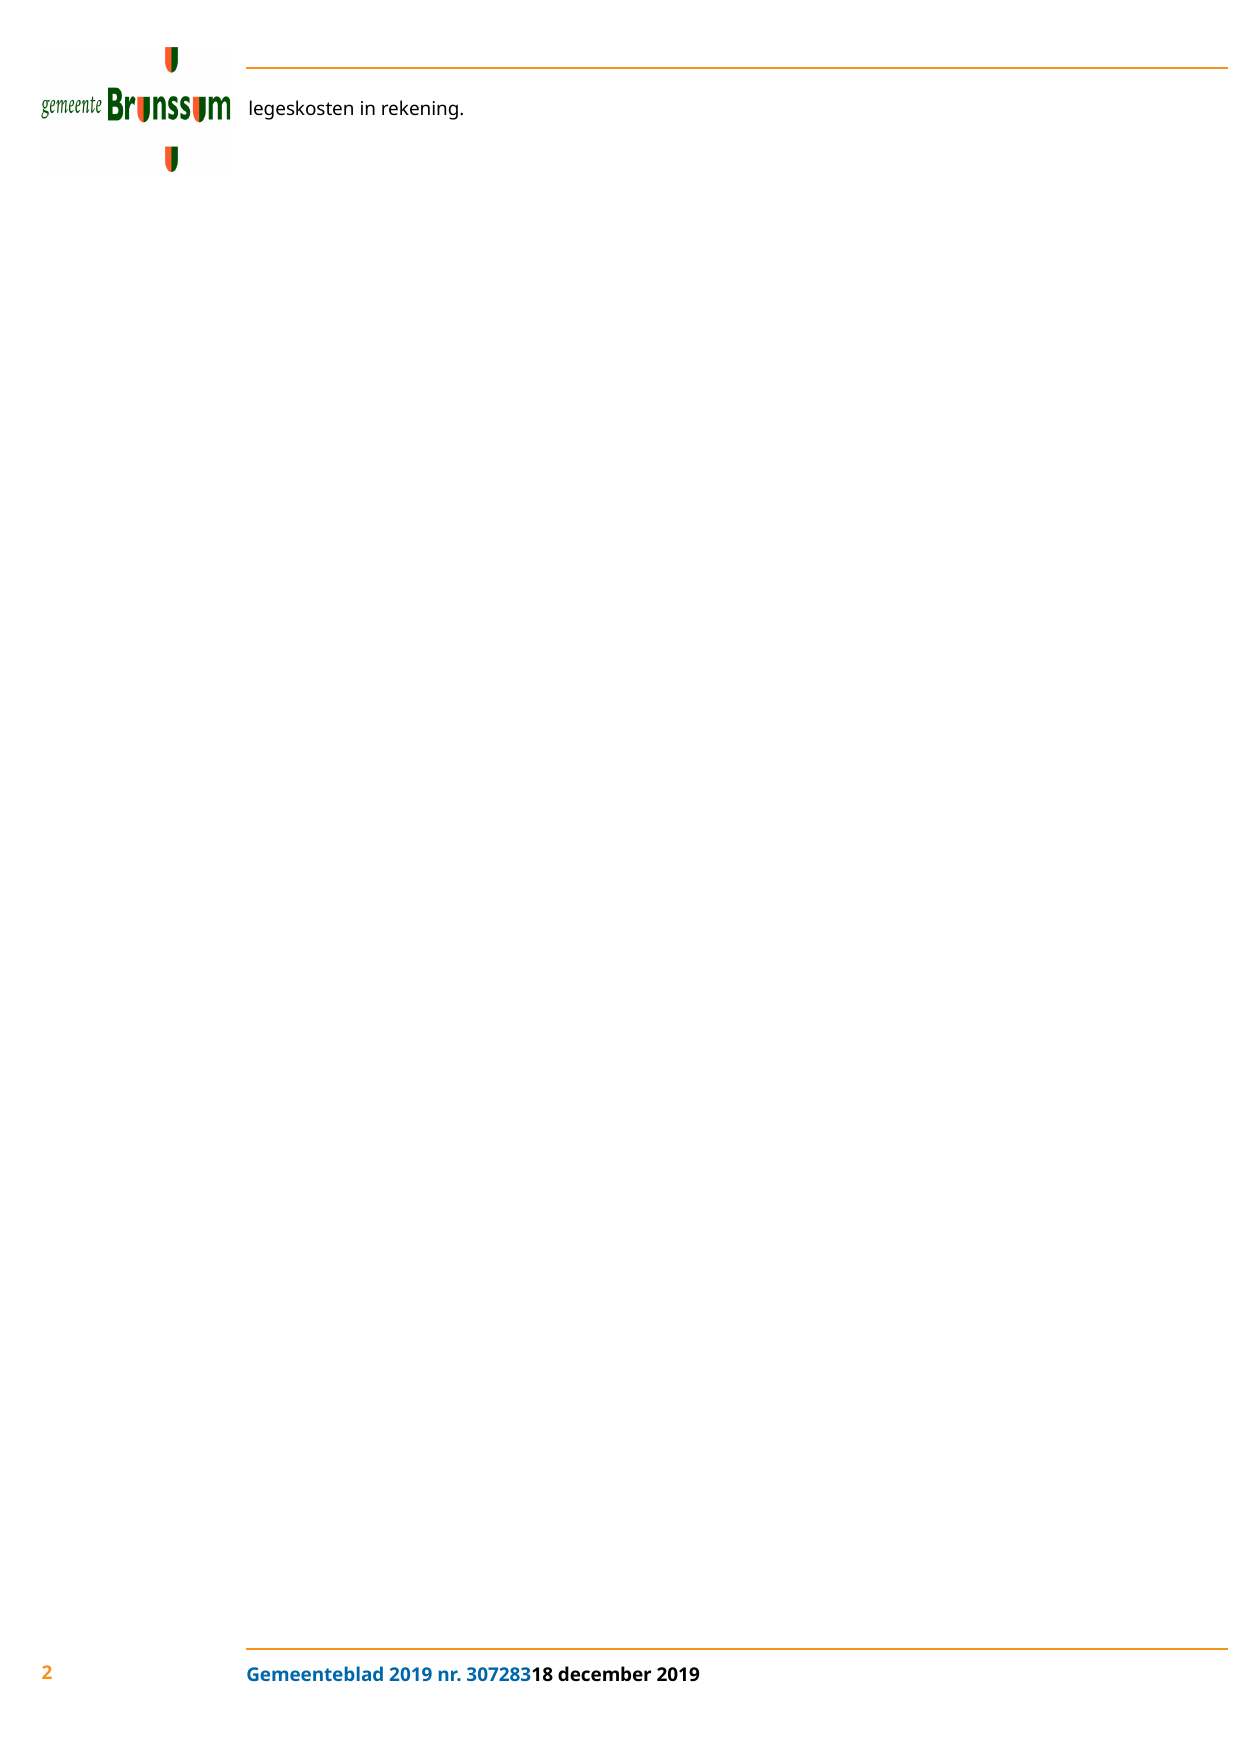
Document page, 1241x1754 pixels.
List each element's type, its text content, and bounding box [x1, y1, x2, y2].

text legeskosten in rekening. [248, 95, 1152, 121]
picture [41, 47, 231, 172]
